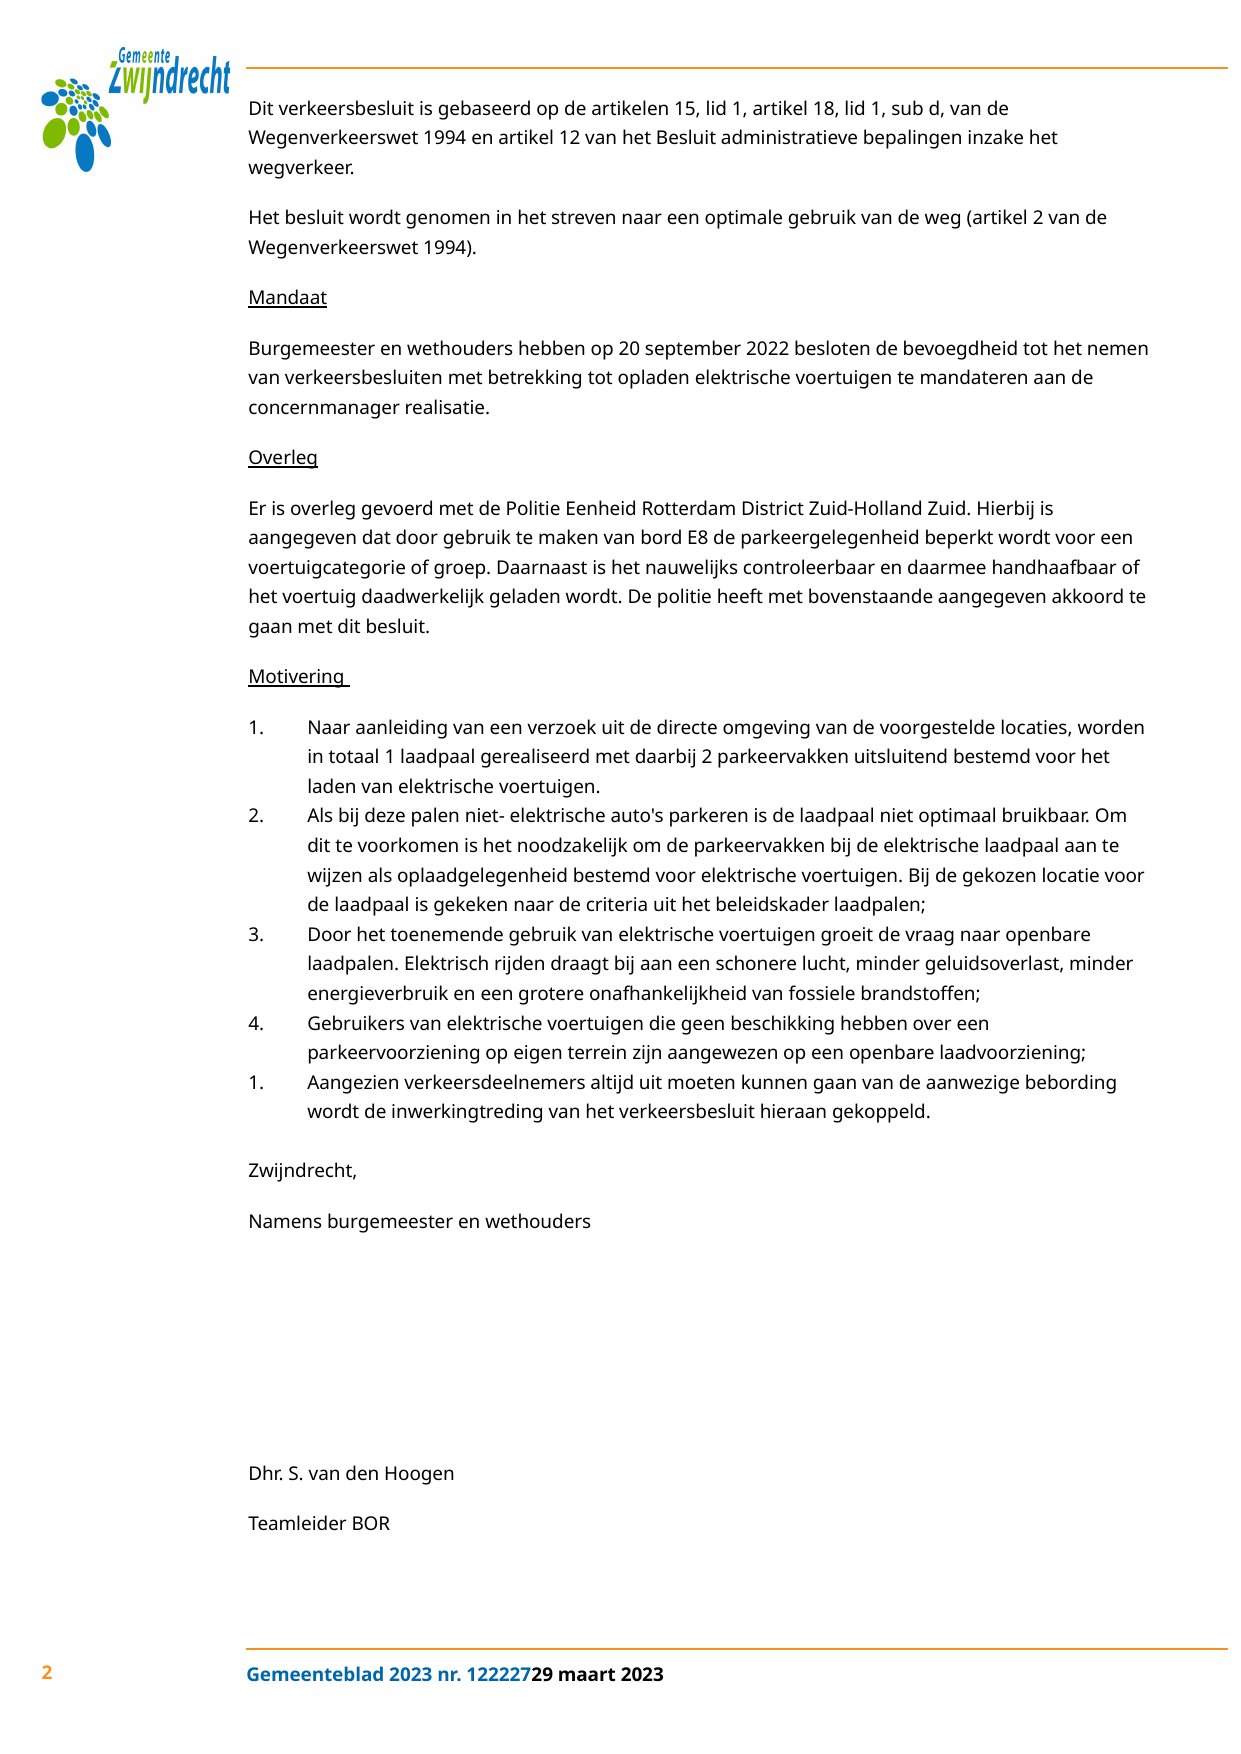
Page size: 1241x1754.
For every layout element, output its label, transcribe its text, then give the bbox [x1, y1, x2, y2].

text Teamleider BOR [248, 1511, 1152, 1536]
list Naar aanleiding van een verzoek uit de directe omgeving van de voorgestelde locaties, worden in totaal 1 laadpaal gerealiseerd met daarbij 2 parkeervakken uitsluitend bestemd voor het laden van elektrische voertuigen. [248, 714, 1152, 799]
text Burgemeester en wethouders hebben op 20 september 2022 besloten de bevoegdheid tot het nemen van verkeersbesluiten met betrekking tot opladen elektrische voertuigen te mandateren aan de concernmanager realisatie. [248, 335, 1152, 420]
list Gebruikers van elektrische voertuigen die geen beschikking hebben over een parkeervoorziening op eigen terrein zijn aangewezen op een openbare laadvoorziening; [248, 1010, 1152, 1065]
text Dhr. S. van den Hoogen [248, 1460, 1152, 1486]
text Namens burgemeester en wethouders [248, 1208, 1152, 1234]
text Zwijndrecht, [248, 1158, 1152, 1183]
list Aangezien verkeersdeelnemers altijd uit moeten kunnen gaan van de aanwezige bebording wordt de inwerkingtreding van het verkeersbesluit hieraan gekoppeld. [248, 1069, 1152, 1124]
text Het besluit wordt genomen in het streven naar een optimale gebruik van de weg (artikel 2 van de Wegenverkeerswet 1994). [248, 204, 1152, 260]
text Motivering [248, 663, 1152, 689]
list Door het toenemende gebruik van elektrische voertuigen groeit de vraag naar openbare laadpalen. Elektrisch rijden draagt bij aan een schonere lucht, minder geluidsoverlast, minder energieverbruik en een grotere onafhankelijkheid van fossiele brandstoffen; [248, 921, 1152, 1006]
text Overleg [248, 444, 1152, 470]
picture [41, 47, 231, 172]
list Als bij deze palen niet- elektrische auto's parkeren is de laadpaal niet optimaal bruikbaar. Om dit te voorkomen is het noodzakelijk om de parkeervakken bij de elektrische laadpaal aan te wijzen als oplaadgelegenheid bestemd voor elektrische voertuigen. Bij de gekozen locatie voor de laadpaal is gekeken naar de criteria uit het beleidskader laadpalen; [248, 803, 1152, 917]
text Er is overleg gevoerd met de Politie Eenheid Rotterdam District Zuid-Holland Zuid. Hierbij is aangegeven dat door gebruik te maken van bord E8 de parkeergelegenheid beperkt wordt voor een voertuigcategorie of groep. Daarnaast is het nauwelijks controleerbaar en daarmee handhaafbaar of het voertuig daadwerkelijk geladen wordt. De politie heeft met bovenstaande aangegeven akkoord te gaan met dit besluit. [248, 495, 1152, 639]
text Mandaat [248, 284, 1152, 310]
text Dit verkeersbesluit is gebaseerd op de artikelen 15, lid 1, artikel 18, lid 1, sub d, van de Wegenverkeerswet 1994 en artikel 12 van het Besluit administratieve bepalingen inzake het wegverkeer. [248, 95, 1152, 180]
